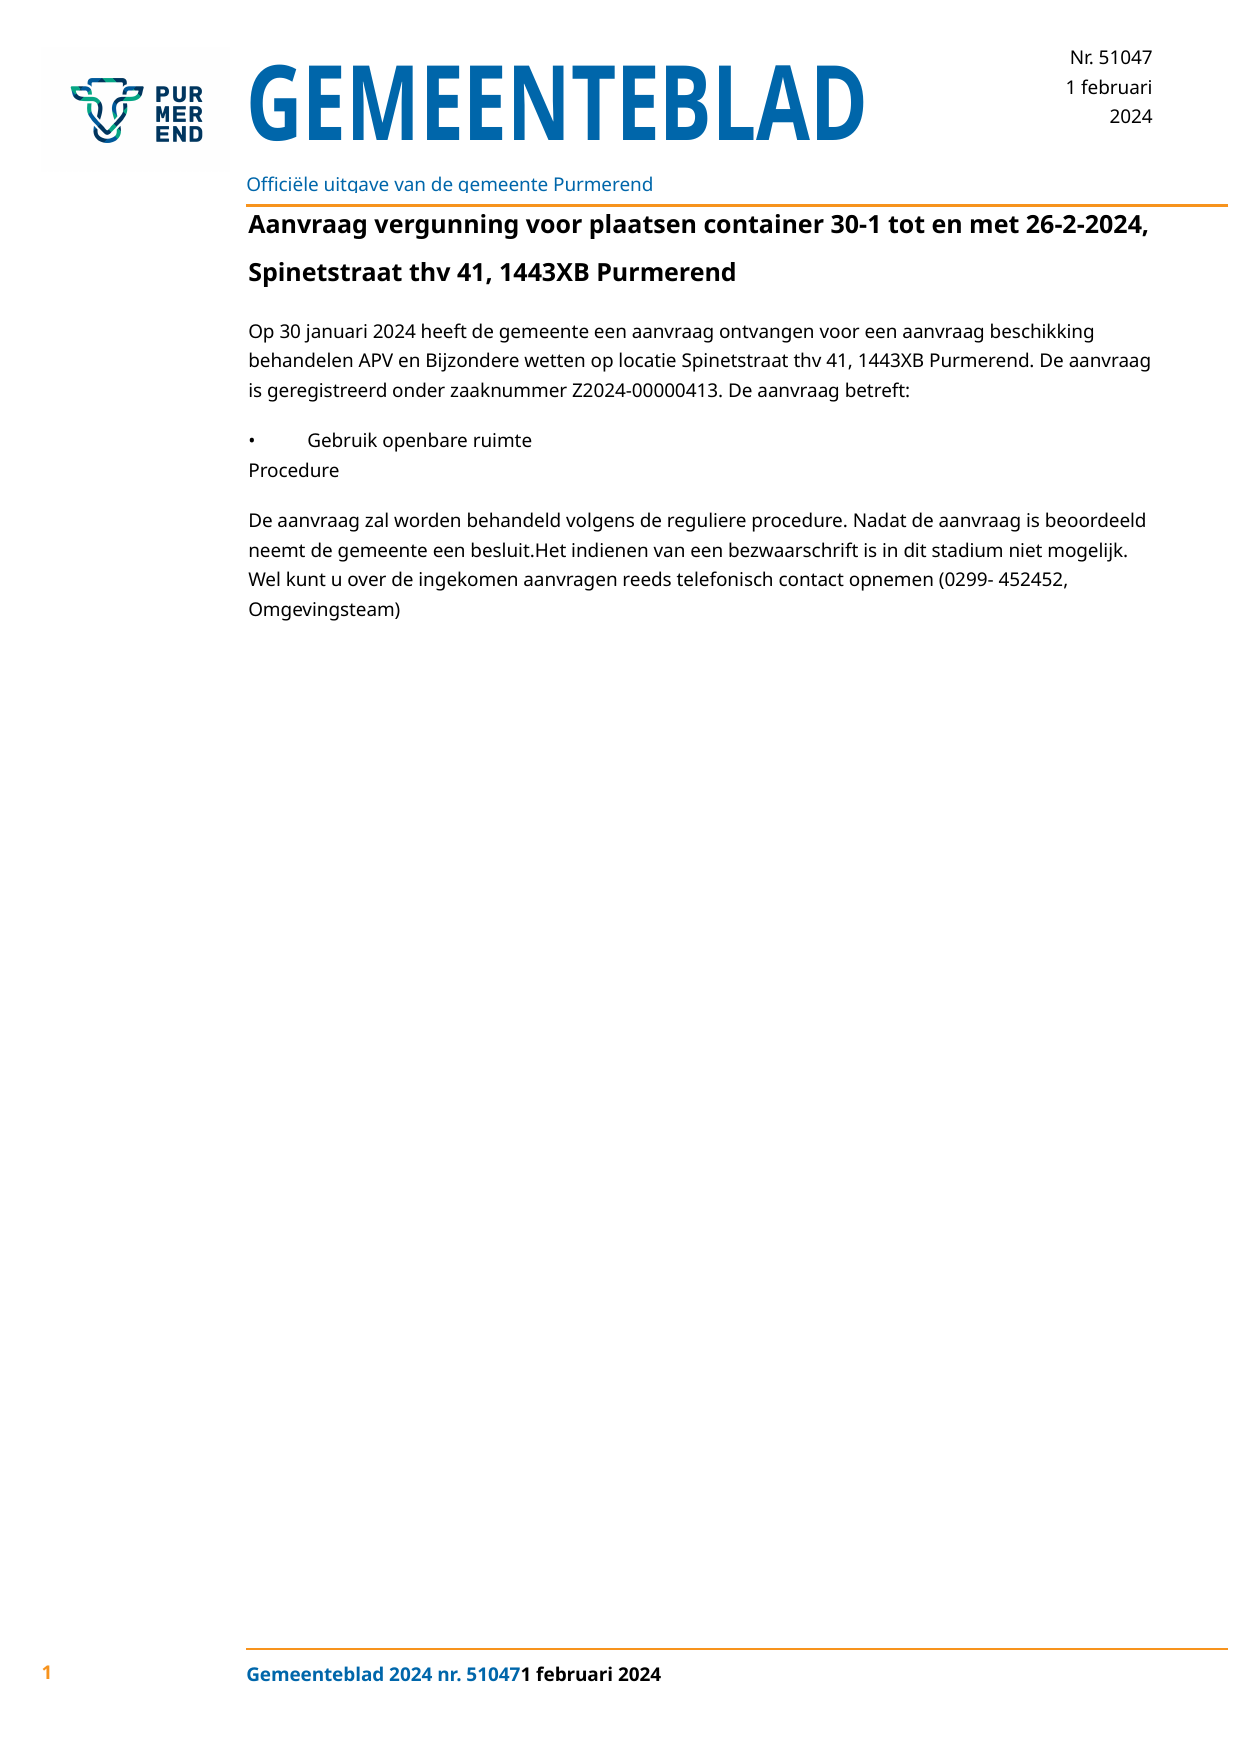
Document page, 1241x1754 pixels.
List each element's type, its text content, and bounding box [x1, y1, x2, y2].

text Aanvraag vergunning voor plaatsen container 30-1 tot en met 26-2-2024, Spinetstraat thv 41, 1443XB Purmerend [248, 207, 1152, 288]
picture [41, 47, 231, 172]
list Gebruik openbare ruimte [248, 427, 1152, 453]
text Procedure [248, 457, 1152, 483]
text Op 30 januari 2024 heeft de gemeente een aanvraag ontvangen voor een aanvraag beschikking behandelen APV en Bijzondere wetten op locatie Spinetstraat thv 41, 1443XB Purmerend. De aanvraag is geregistreerd onder zaaknummer Z2024-00000413. De aanvraag betreft: [248, 318, 1152, 403]
text De aanvraag zal worden behandeld volgens de reguliere procedure. Nadat de aanvraag is beoordeeld neemt de gemeente een besluit.Het indienen van een bezwaarschrift is in dit stadium niet mogelijk. Wel kunt u over de ingekomen aanvragen reeds telefonisch contact opnemen (0299- 452452, Omgevingsteam) [248, 507, 1152, 622]
